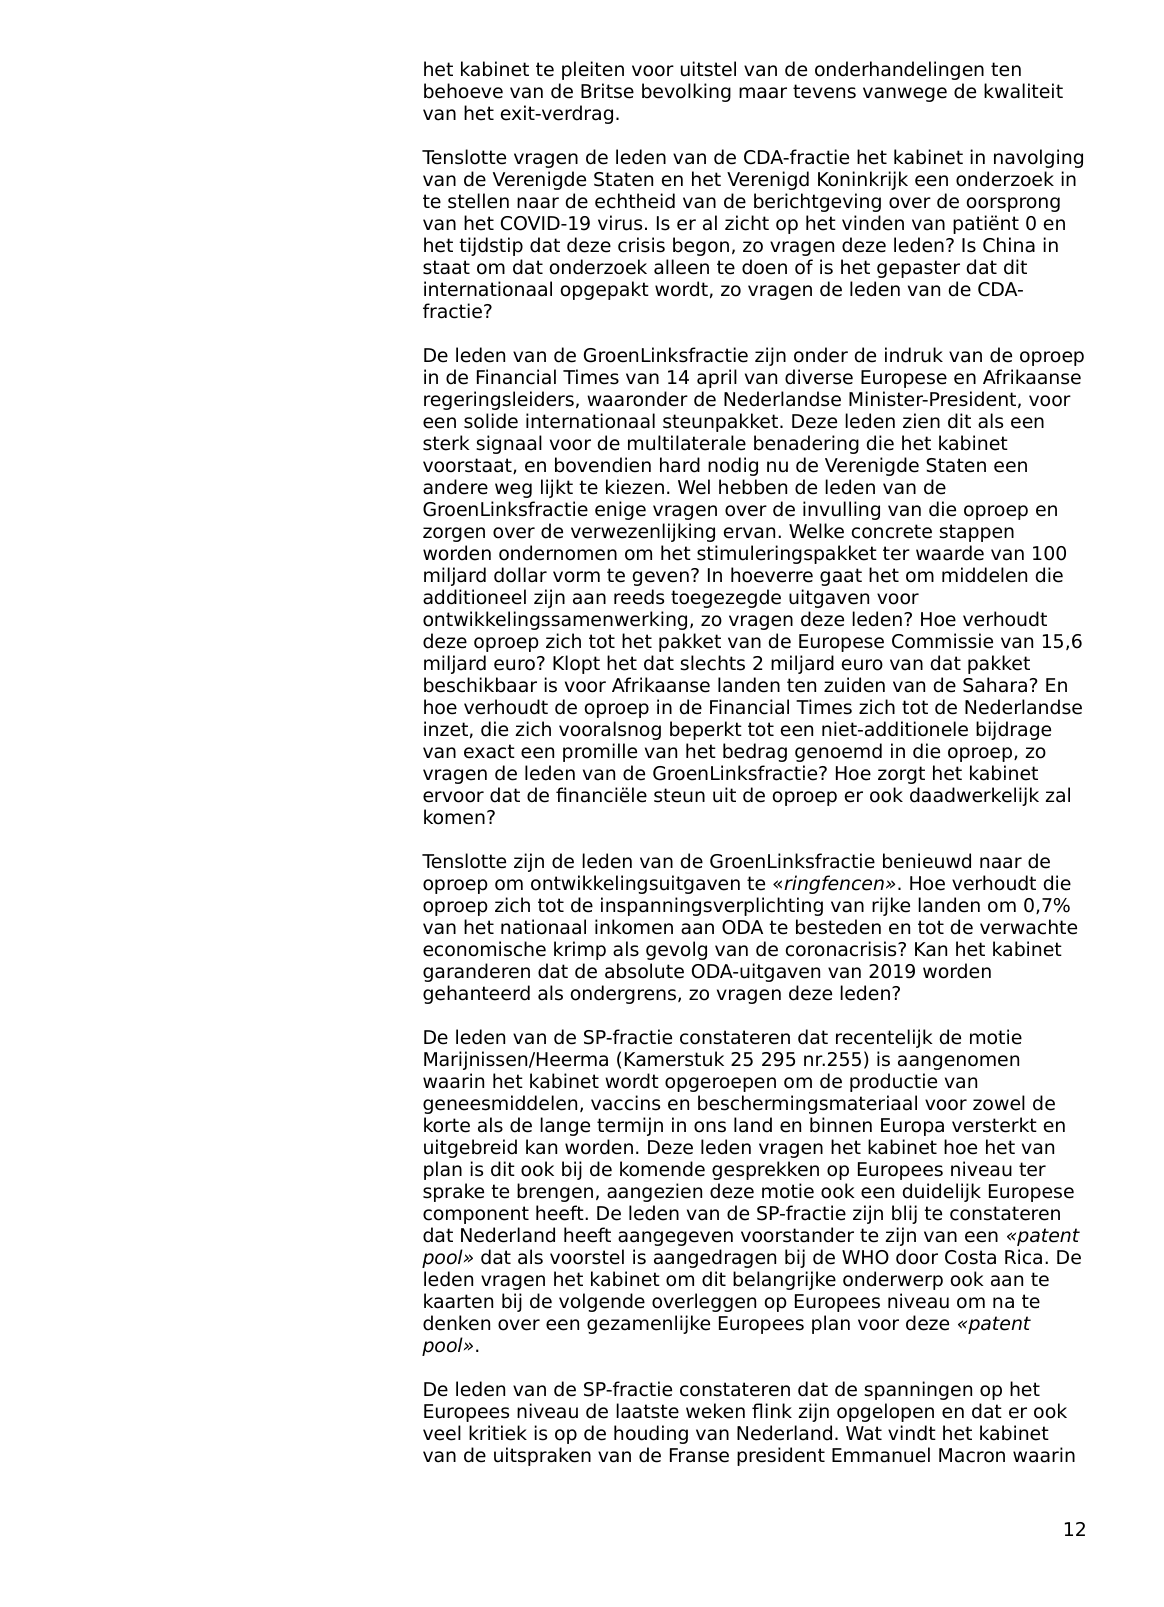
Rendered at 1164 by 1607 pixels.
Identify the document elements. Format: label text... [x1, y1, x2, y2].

text Tenslotte zijn de leden van de GroenLinksfractie benieuwd naar de oproep om ontwikkelingsuitgaven te «ringfencen». Hoe verhoudt die oproep zich tot de inspanningsverplichting van rijke landen om 0,7% van het nationaal inkomen aan ODA te besteden en tot de verwachte economische krimp als gevolg van de coronacrisis? Kan het kabinet garanderen dat de absolute ODA-uitgaven van 2019 worden gehanteerd als ondergrens, zo vragen deze leden? [422, 851, 1087, 1005]
text De leden van de SP-fractie constateren dat recentelijk de motie Marijnissen/Heerma (Kamerstuk 25 295 nr.255) is aangenomen waarin het kabinet wordt opgeroepen om de productie van geneesmiddelen, vaccins en beschermingsmateriaal voor zowel de korte als de lange termijn in ons land en binnen Europa versterkt en uitgebreid kan worden. Deze leden vragen het kabinet hoe het van plan is dit ook bij de komende gesprekken op Europees niveau ter sprake te brengen, aangezien deze motie ook een duidelijk Europese component heeft. De leden van de SP-fractie zijn blij te constateren dat Nederland heeft aangegeven voorstander te zijn van een «patent pool» dat als voorstel is aangedragen bij de WHO door Costa Rica. De leden vragen het kabinet om dit belangrijke onderwerp ook aan te kaarten bij de volgende overleggen op Europees niveau om na te denken over een gezamenlijke Europees plan voor deze «patent pool». [422, 1027, 1087, 1357]
text Tenslotte vragen de leden van de CDA-fractie het kabinet in navolging van de Verenigde Staten en het Verenigd Koninkrijk een onderzoek in te stellen naar de echtheid van de berichtgeving over de oorsprong van het COVID-19 virus. Is er al zicht op het vinden van patiënt 0 en het tijdstip dat deze crisis begon, zo vragen deze leden? Is China in staat om dat onderzoek alleen te doen of is het gepaster dat dit internationaal opgepakt wordt, zo vragen de leden van de CDA-fractie? [422, 147, 1087, 323]
text het kabinet te pleiten voor uitstel van de onderhandelingen ten behoeve van de Britse bevolking maar tevens vanwege de kwaliteit van het exit-verdrag. [422, 59, 1087, 125]
text De leden van de GroenLinksfractie zijn onder de indruk van de oproep in de Financial Times van 14 april van diverse Europese en Afrikaanse regeringsleiders, waaronder de Nederlandse Minister-President, voor een solide internationaal steunpakket. Deze leden zien dit als een sterk signaal voor de multilaterale benadering die het kabinet voorstaat, en bovendien hard nodig nu de Verenigde Staten een andere weg lijkt te kiezen. Wel hebben de leden van de GroenLinksfractie enige vragen over de invulling van die oproep en zorgen over de verwezenlijking ervan. Welke concrete stappen worden ondernomen om het stimuleringspakket ter waarde van 100 miljard dollar vorm te geven? In hoeverre gaat het om middelen die additioneel zijn aan reeds toegezegde uitgaven voor ontwikkelingssamenwerking, zo vragen deze leden? Hoe verhoudt deze oproep zich tot het pakket van de Europese Commissie van 15,6 miljard euro? Klopt het dat slechts 2 miljard euro van dat pakket beschikbaar is voor Afrikaanse landen ten zuiden van de Sahara? En hoe verhoudt de oproep in de Financial Times zich tot de Nederlandse inzet, die zich vooralsnog beperkt tot een niet-additionele bijdrage van exact een promille van het bedrag genoemd in die oproep, zo vragen de leden van de GroenLinksfractie? Hoe zorgt het kabinet ervoor dat de financiële steun uit de oproep er ook daadwerkelijk zal komen? [422, 345, 1087, 829]
text De leden van de SP-fractie constateren dat de spanningen op het Europees niveau de laatste weken flink zijn opgelopen en dat er ook veel kritiek is op de houding van Nederland. Wat vindt het kabinet van de uitspraken van de Franse president Emmanuel Macron waarin [422, 1379, 1087, 1467]
